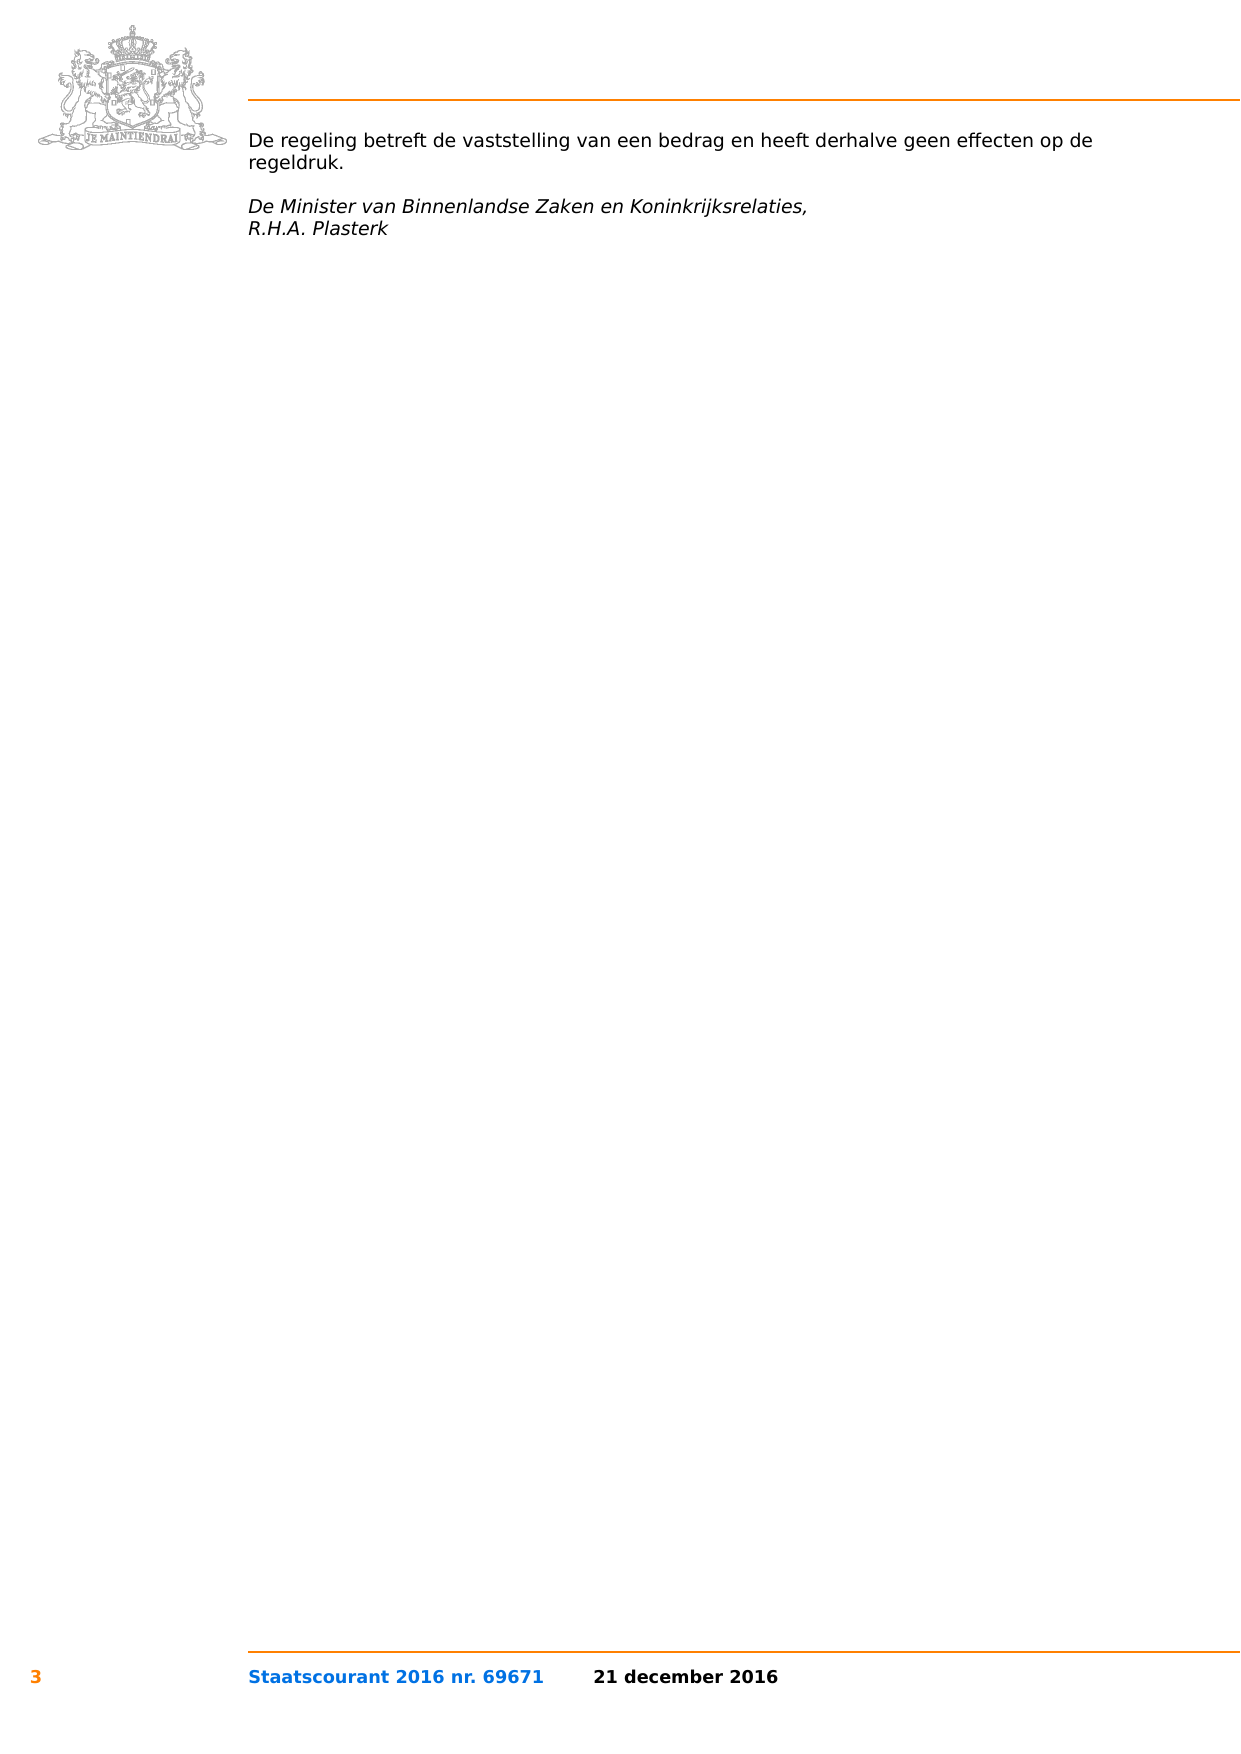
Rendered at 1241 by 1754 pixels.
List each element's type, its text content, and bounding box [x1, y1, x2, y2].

picture [38, 25, 227, 150]
text De Minister van Binnenlandse Zaken en Koninkrijksrelaties, R.H.A. Plasterk [248, 196, 1163, 240]
text De regeling betreft de vaststelling van een bedrag en heeft derhalve geen effecten op de regeldruk. [248, 130, 1163, 174]
